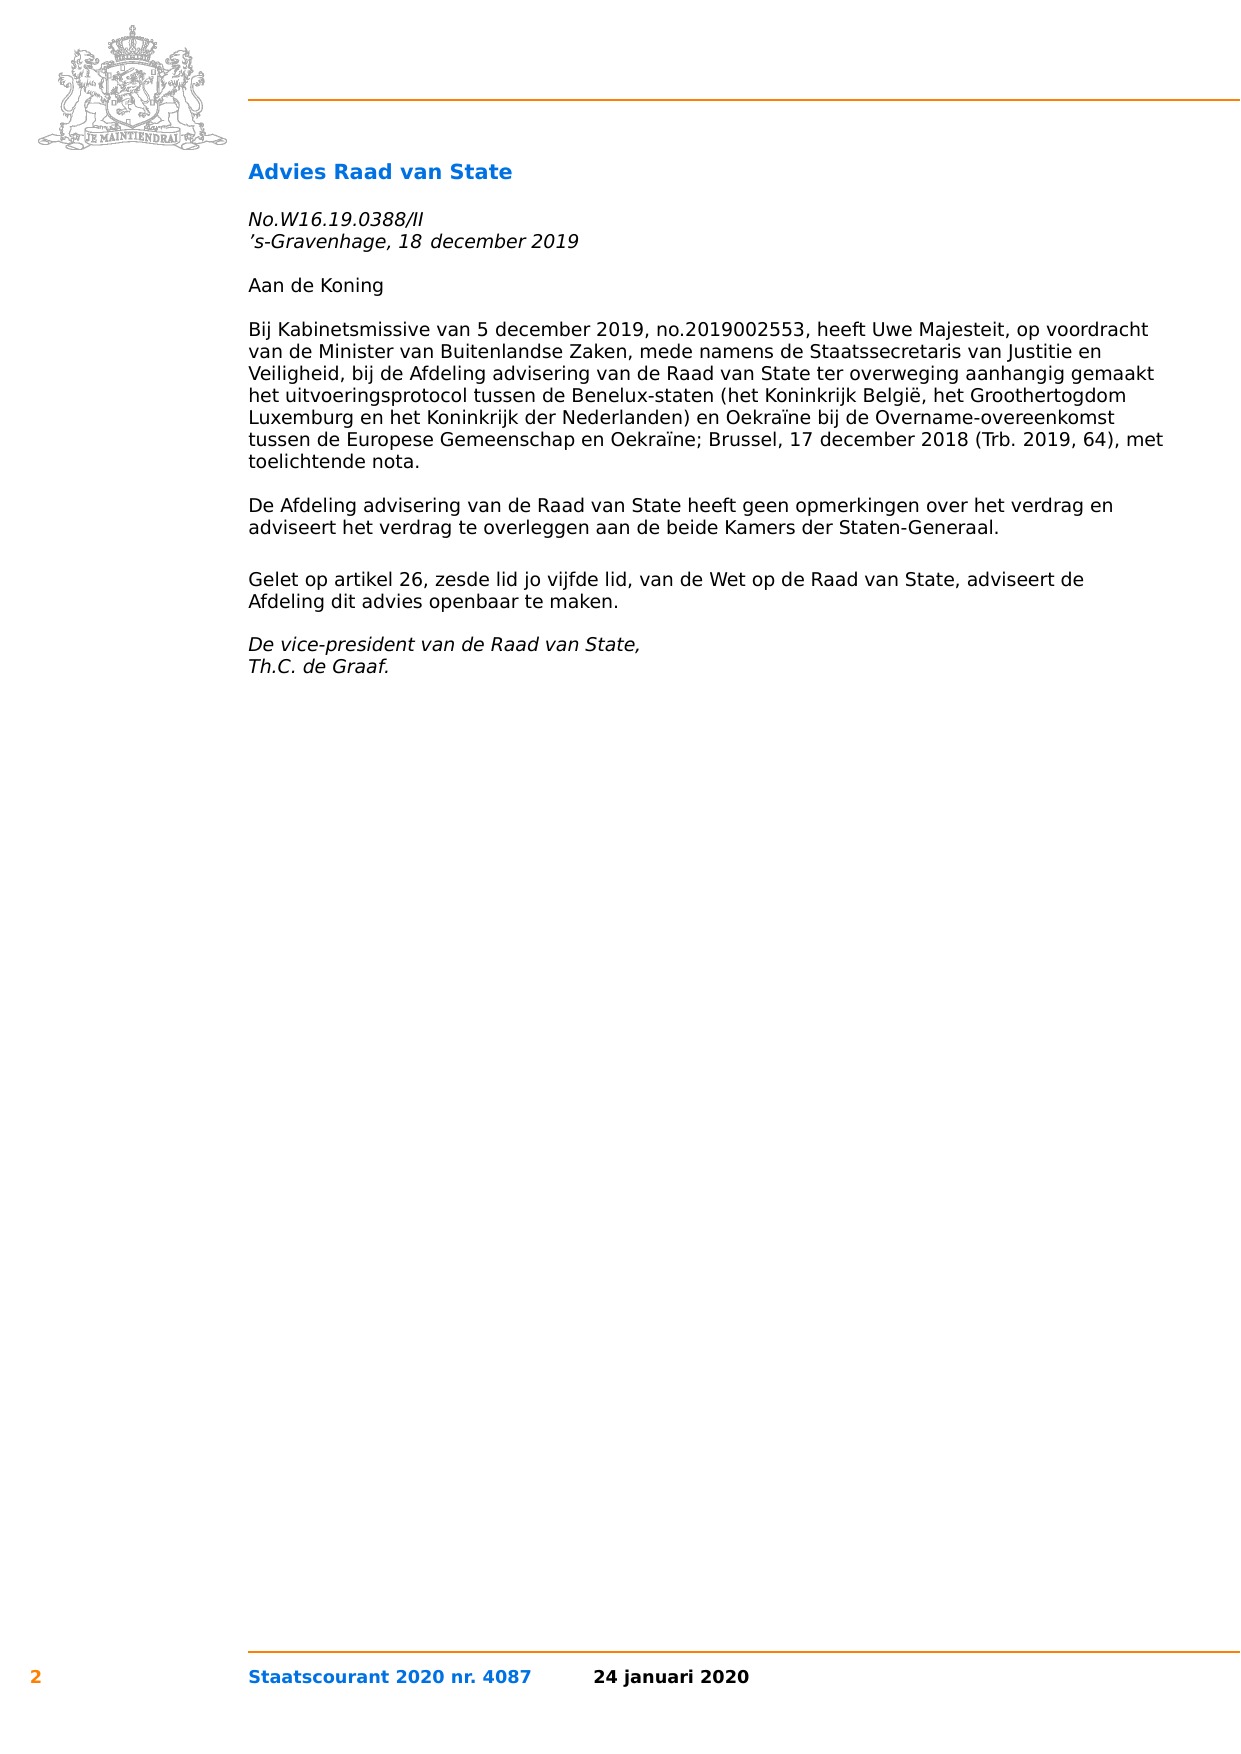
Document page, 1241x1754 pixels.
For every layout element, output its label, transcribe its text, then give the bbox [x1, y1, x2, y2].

text Aan de Koning [248, 275, 1163, 297]
text ’s-Gravenhage, 18 december 2019 [248, 231, 1163, 253]
subtitle Advies Raad van State [248, 160, 1163, 184]
text Gelet op artikel 26, zesde lid jo vijfde lid, van de Wet op de Raad van State, adviseert de Afdeling dit advies openbaar te maken. [248, 568, 1163, 612]
text No.W16.19.0388/II [248, 209, 1163, 231]
text De Afdeling advisering van de Raad van State heeft geen opmerkingen over het verdrag en adviseert het verdrag te overleggen aan de beide Kamers der Staten-Generaal. [248, 494, 1163, 538]
picture [38, 25, 227, 150]
text Bij Kabinetsmissive van 5 december 2019, no.2019002553, heeft Uwe Majesteit, op voordracht van de Minister van Buitenlandse Zaken, mede namens de Staatssecretaris van Justitie en Veiligheid, bij de Afdeling advisering van de Raad van State ter overweging aanhangig gemaakt het uitvoeringsprotocol tussen de Benelux-staten (het Koninkrijk België, het Groothertogdom Luxemburg en het Koninkrijk der Nederlanden) en Oekraïne bij de Overname-overeenkomst tussen de Europese Gemeenschap en Oekraïne; Brussel, 17 december 2018 (Trb. 2019, 64), met toelichtende nota. [248, 319, 1163, 473]
text De vice-president van de Raad van State, Th.C. de Graaf. [248, 634, 1163, 678]
